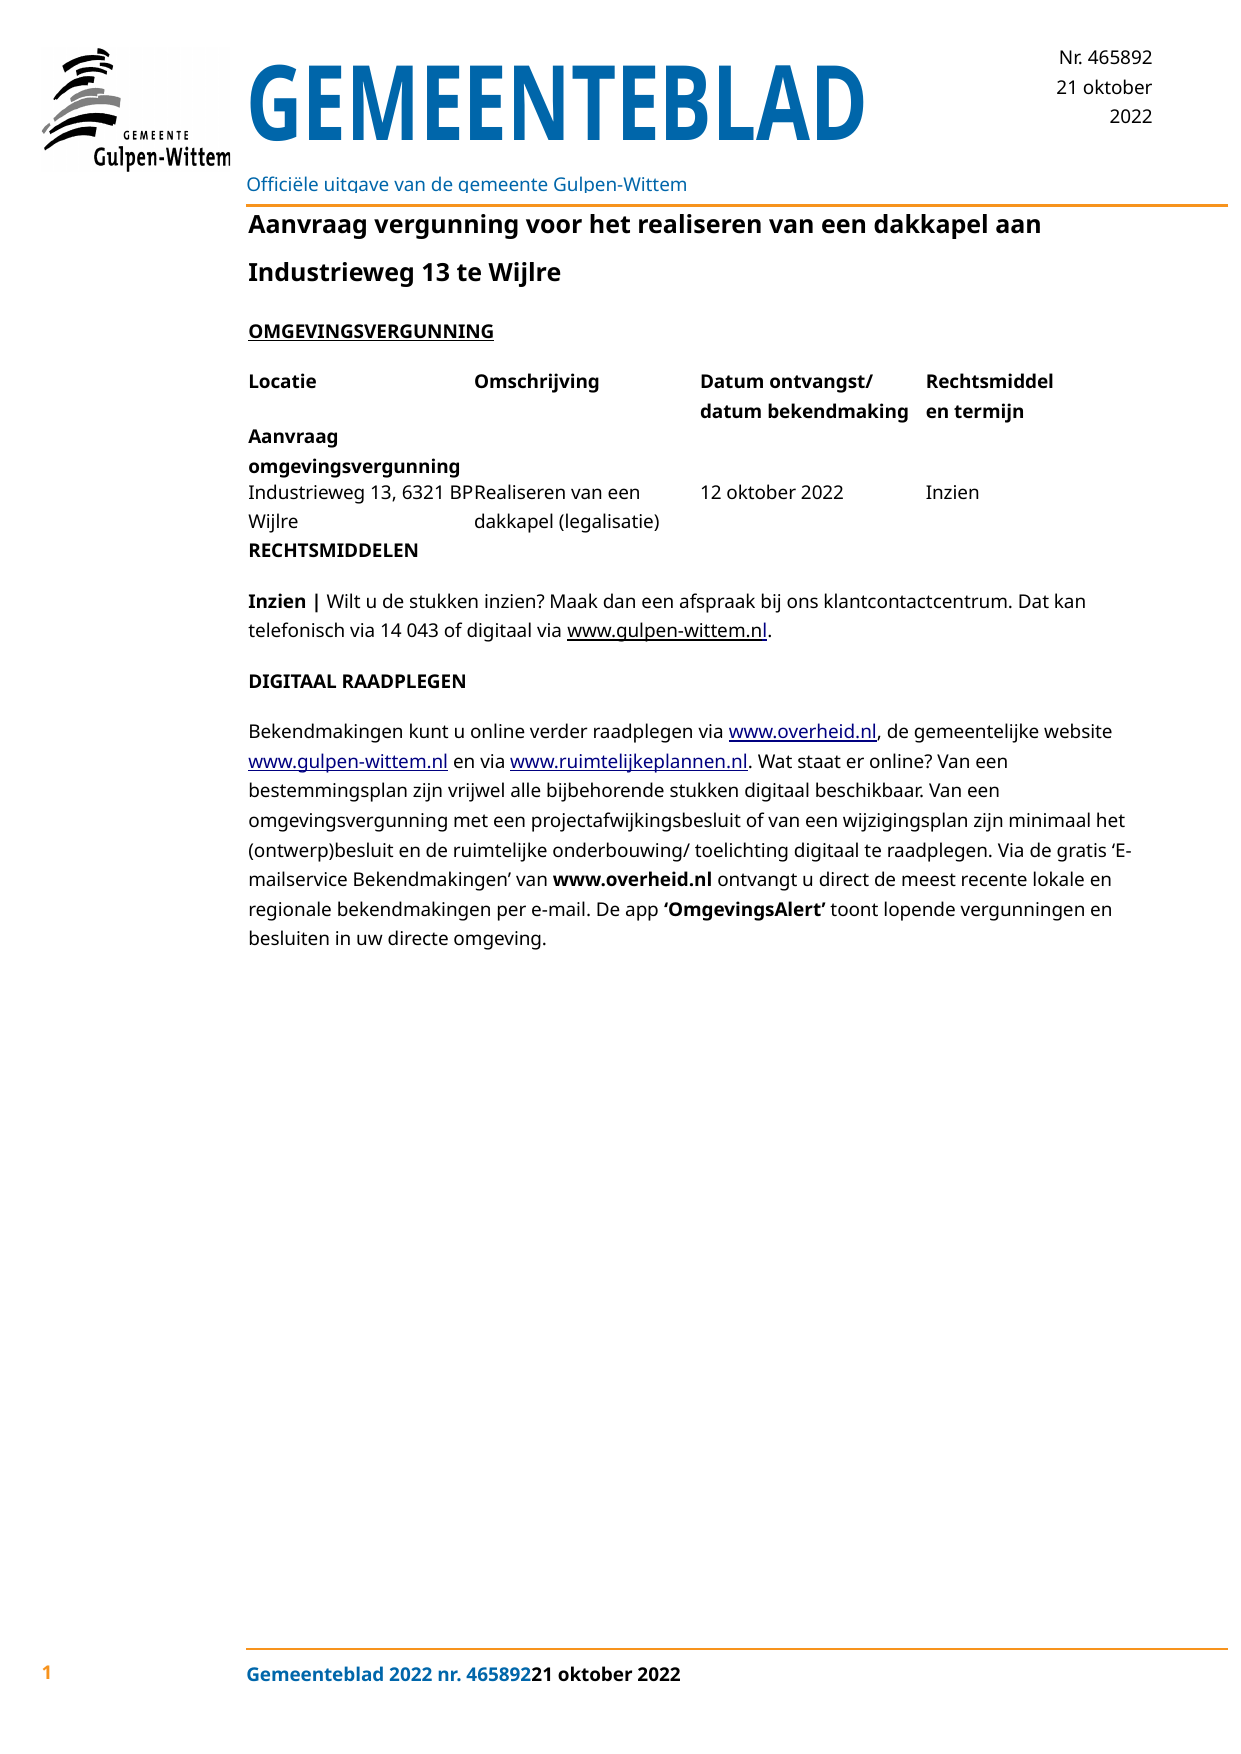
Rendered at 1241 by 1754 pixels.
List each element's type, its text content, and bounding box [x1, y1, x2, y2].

table_cell Industrieweg 13, 6321 BP Wijlre [248, 479, 474, 534]
text Inzien | Wilt u de stukken inzien? Maak dan een afspraak bij ons klantcontactcentrum. Dat kan telefonisch via 14 043 of digitaal via www.gulpen-wittem.nl. [248, 588, 1152, 643]
table_cell [700, 424, 926, 479]
text Aanvraag vergunning voor het realiseren van een dakkapel aan Industrieweg 13 te Wijlre [248, 207, 1152, 288]
table_cell [926, 424, 1152, 479]
table_header Rechtsmiddel en termijn [926, 369, 1152, 424]
table_cell Realiseren van een dakkapel (legalisatie) [474, 479, 700, 534]
table_header Datum ontvangst/ datum bekendmaking [700, 369, 926, 424]
text OMGEVINGSVERGUNNING [248, 318, 1152, 344]
picture [41, 47, 231, 172]
table_cell Aanvraag omgevingsvergunning [248, 424, 474, 479]
table_header Omschrijving [474, 369, 700, 424]
table_cell Inzien [926, 479, 1152, 534]
table_cell 12 oktober 2022 [700, 479, 926, 534]
text RECHTSMIDDELEN [248, 538, 1152, 563]
text DIGITAAL RAADPLEGEN [248, 668, 1152, 694]
table_header Locatie [248, 369, 474, 424]
table_cell [474, 424, 700, 479]
text Bekendmakingen kunt u online verder raadplegen via www.overheid.nl, de gemeentelijke website www.gulpen-wittem.nl en via www.ruimtelijkeplannen.nl. Wat staat er online? Van een bestemmingsplan zijn vrijwel alle bijbehorende stukken digitaal beschikbaar. Van een omgevingsvergunning met een projectafwijkingsbesluit of van een wijzigingsplan zijn minimaal het (ontwerp)besluit en de ruimtelijke onderbouwing/ toelichting digitaal te raadplegen. Via de gratis ‘E-mailservice Bekendmakingen’ van www.overheid.nl ontvangt u direct de meest recente lokale en regionale bekendmakingen per e-mail. De app ‘OmgevingsAlert’ toont lopende vergunningen en besluiten in uw directe omgeving. [248, 718, 1152, 951]
